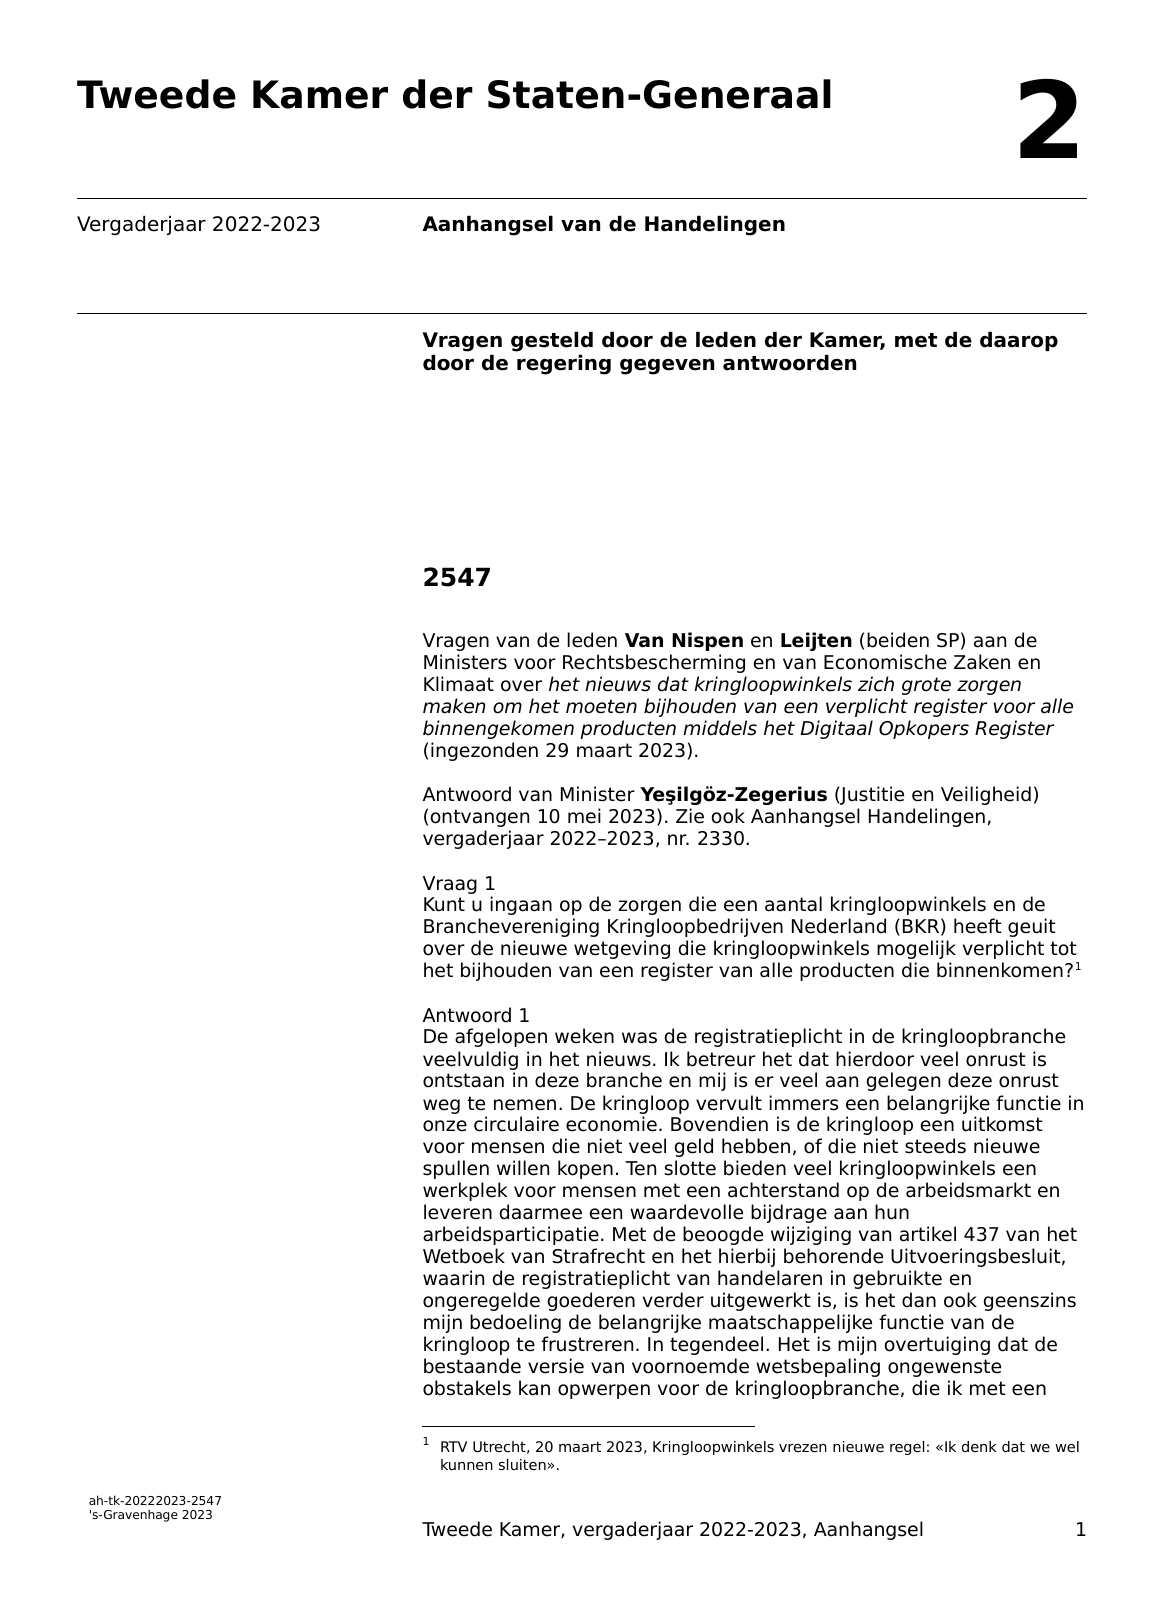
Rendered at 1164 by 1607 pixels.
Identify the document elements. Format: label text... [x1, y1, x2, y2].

text 2547 [422, 563, 1087, 592]
text 's-Gravenhage 2023 [88, 1508, 323, 1522]
text Vraag 1 [422, 872, 1087, 894]
table_cell Vragen gesteld door de leden der Kamer, met de daarop door de regering gegeven antwoorden [422, 314, 1087, 375]
table_cell Aanhangsel van de Handelingen [422, 199, 1087, 313]
text De afgelopen weken was de registratieplicht in de kringloopbranche veelvuldig in het nieuws. Ik betreur het dat hierdoor veel onrust is ontstaan in deze branche en mij is er veel aan gelegen deze onrust weg te nemen. De kringloop vervult immers een belangrijke functie in onze circulaire economie. Bovendien is de kringloop een uitkomst voor mensen die niet veel geld hebben, of die niet steeds nieuwe spullen willen kopen. Ten slotte bieden veel kringloopwinkels een werkplek voor mensen met een achterstand op de arbeidsmarkt en leveren daarmee een waardevolle bijdrage aan hun arbeidsparticipatie. Met de beoogde wijziging van artikel 437 van het Wetboek van Strafrecht en het hierbij behorende Uitvoeringsbesluit, waarin de registratieplicht van handelaren in gebruikte en ongeregelde goederen verder uitgewerkt is, is het dan ook geenszins mijn bedoeling de belangrijke maatschappelijke functie van de kringloop te frustreren. In tegendeel. Het is mijn overtuiging dat de bestaande versie van voornoemde wetsbepaling ongewenste obstakels kan opwerpen voor de kringloopbranche, die ik met een [422, 1026, 1087, 1400]
text Vragen van de leden Van Nispen en Leijten (beiden SP) aan de Ministers voor Rechtsbescherming en van Economische Zaken en Klimaat over het nieuws dat kringloopwinkels zich grote zorgen maken om het moeten bijhouden van een verplicht register voor alle binnengekomen producten middels het Digitaal Opkopers Register (ingezonden 29 maart 2023). [422, 630, 1087, 762]
text RTV Utrecht, 20 maart 2023, Kringloopwinkels vrezen nieuwe regel: «Ik denk dat we wel kunnen sluiten». [422, 1435, 1087, 1474]
text Antwoord van Minister Yeşilgöz-Zegerius (Justitie en Veiligheid) (ontvangen 10 mei 2023). Zie ook Aanhangsel Handelingen, vergaderjaar 2022–2023, nr. 2330. [422, 784, 1087, 850]
text ah-tk-20222023-2547 [88, 1494, 323, 1508]
table_header Tweede Kamer der Staten-Generaal [77, 59, 886, 198]
table_cell Vergaderjaar 2022-2023 [77, 199, 422, 313]
table_header 2 [886, 59, 1087, 198]
text Antwoord 1 [422, 1004, 1087, 1026]
table_cell [77, 314, 422, 375]
text Kunt u ingaan op de zorgen die een aantal kringloopwinkels en de Branchevereniging Kringloopbedrijven Nederland (BKR) heeft geuit over de nieuwe wetgeving die kringloopwinkels mogelijk verplicht tot het bijhouden van een register van alle producten die binnenkomen? [422, 894, 1087, 982]
